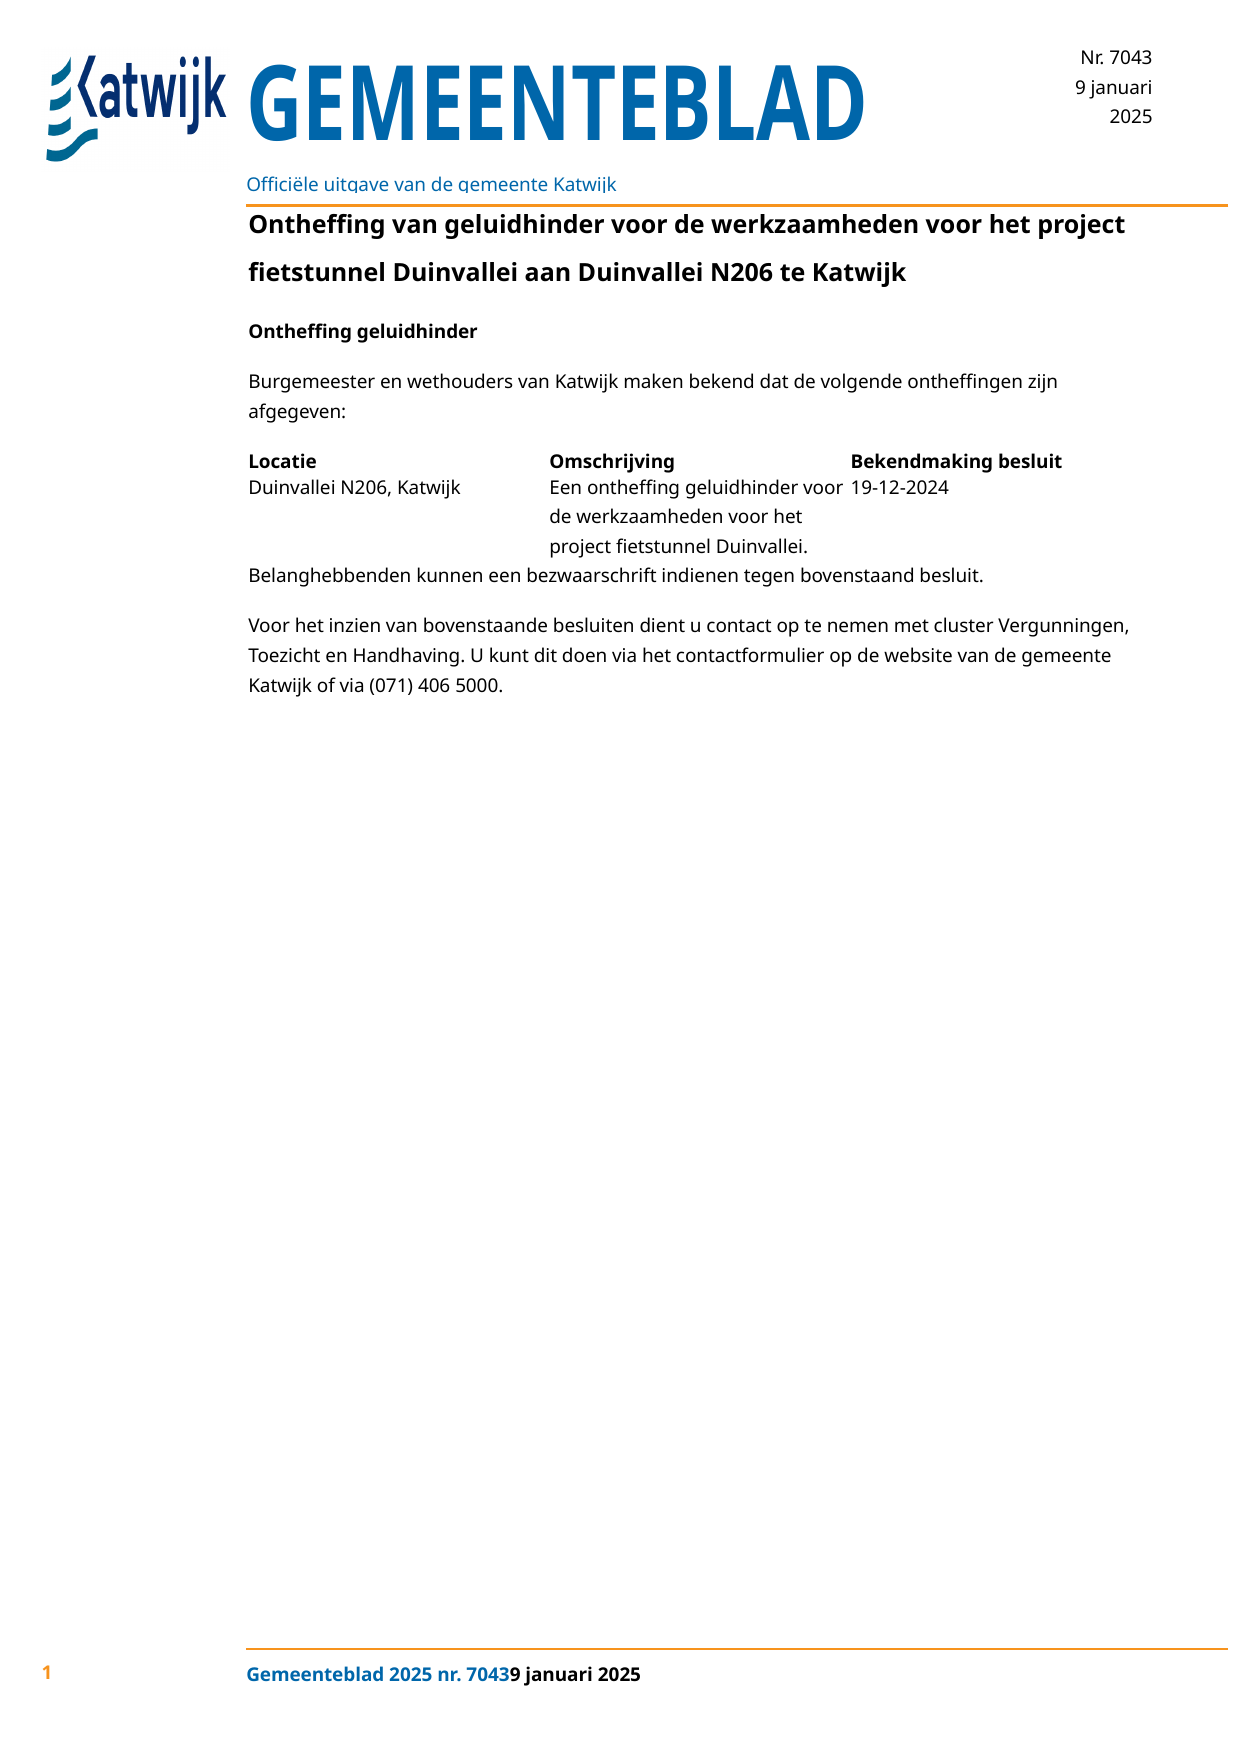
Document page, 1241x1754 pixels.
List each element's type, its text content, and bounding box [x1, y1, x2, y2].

table_cell Een ontheffing geluidhinder voor de werkzaamheden voor het project fietstunnel Duinvallei. [549, 474, 850, 559]
text Belanghebbenden kunnen een bezwaarschrift indienen tegen bovenstaand besluit. [248, 562, 1152, 588]
table_cell Duinvallei N206, Katwijk [248, 474, 549, 559]
table_cell 19-12-2024 [850, 474, 1152, 559]
text Burgemeester en wethouders van Katwijk maken bekend dat de volgende ontheffingen zijn afgegeven: [248, 368, 1152, 424]
table_header Omschrijving [549, 449, 850, 474]
table_header Bekendmaking besluit [850, 449, 1152, 474]
text Ontheffing geluidhinder [248, 318, 1152, 344]
text Voor het inzien van bovenstaande besluiten dient u contact op te nemen met cluster Vergunningen, Toezicht en Handhaving. U kunt dit doen via het contactformulier op de website van de gemeente Katwijk of via (071) 406 5000. [248, 613, 1152, 698]
picture [41, 47, 231, 172]
text Ontheffing van geluidhinder voor de werkzaamheden voor het project fietstunnel Duinvallei aan Duinvallei N206 te Katwijk [248, 207, 1152, 288]
table_header Locatie [248, 449, 549, 474]
